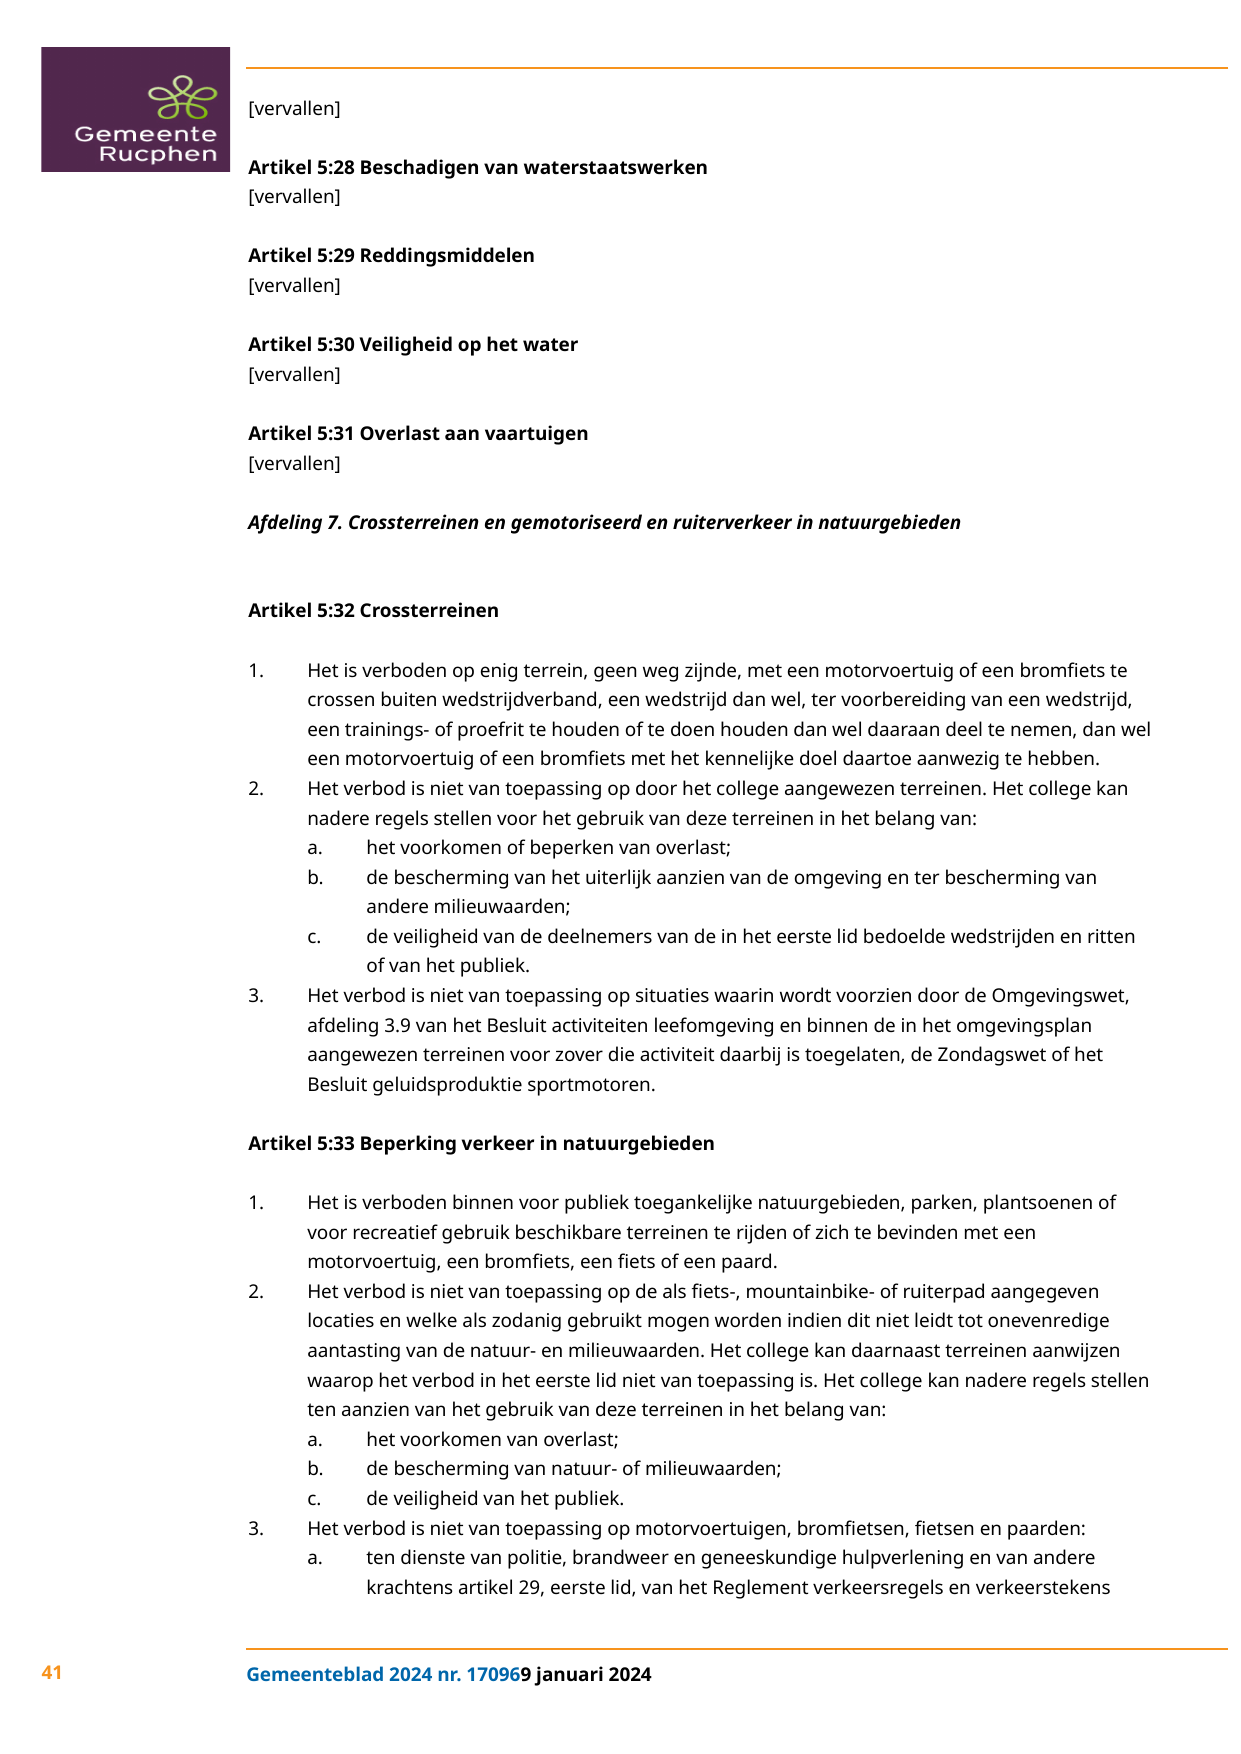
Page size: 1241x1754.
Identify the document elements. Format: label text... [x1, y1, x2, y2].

picture [41, 47, 231, 172]
list de bescherming van natuur- of milieuwaarden; [307, 1456, 1152, 1481]
text Afdeling 7. Crossterreinen en gemotoriseerd en ruiterverkeer in natuurgebieden [248, 509, 1152, 535]
list Het verbod is niet van toepassing op door het college aangewezen terreinen. Het college kan nadere regels stellen voor het gebruik van deze terreinen in het belang van: [248, 775, 1152, 831]
list de veiligheid van de deelnemers van de in het eerste lid bedoelde wedstrijden en ritten of van het publiek. [307, 923, 1152, 978]
list het voorkomen van overlast; [307, 1426, 1152, 1452]
text Artikel 5:28 Beschadigen van waterstaatswerken [248, 154, 1152, 180]
list ten dienste van politie, brandweer en geneeskundige hulpverlening en van andere krachtens artikel 29, eerste lid, van het Reglement verkeersregels en verkeerstekens [307, 1544, 1152, 1600]
text Artikel 5:33 Beperking verkeer in natuurgebieden [248, 1130, 1152, 1156]
list Het is verboden op enig terrein, geen weg zijnde, met een motorvoertuig of een bromfiets te crossen buiten wedstrijdverband, een wedstrijd dan wel, ter voorbereiding van een wedstrijd, een trainings- of proefrit te houden of te doen houden dan wel daaraan deel te nemen, dan wel een motorvoertuig of een bromfiets met het kennelijke doel daartoe aanwezig te hebben. [248, 657, 1152, 771]
text [vervallen] [248, 361, 1152, 387]
list Het verbod is niet van toepassing op motorvoertuigen, bromfietsen, fietsen en paarden: [248, 1515, 1152, 1541]
list de veiligheid van het publiek. [307, 1485, 1152, 1511]
text Artikel 5:29 Reddingsmiddelen [248, 243, 1152, 268]
text [vervallen] [248, 183, 1152, 209]
list Het verbod is niet van toepassing op situaties waarin wordt voorzien door de Omgevingswet, afdeling 3.9 van het Besluit activiteiten leefomgeving en binnen de in het omgevingsplan aangewezen terreinen voor zover die activiteit daarbij is toegelaten, de Zondagswet of het Besluit geluidsproduktie sportmotoren. [248, 982, 1152, 1097]
list de bescherming van het uiterlijk aanzien van de omgeving en ter bescherming van andere milieuwaarden; [307, 864, 1152, 919]
list Het is verboden binnen voor publiek toegankelijke natuurgebieden, parken, plantsoenen of voor recreatief gebruik beschikbare terreinen te rijden of zich te bevinden met een motorvoertuig, een bromfiets, een fiets of een paard. [248, 1189, 1152, 1274]
text [vervallen] [248, 95, 1152, 121]
text Artikel 5:31 Overlast aan vaartuigen [248, 420, 1152, 446]
text Artikel 5:32 Crossterreinen [248, 598, 1152, 623]
text [vervallen] [248, 450, 1152, 476]
text Artikel 5:30 Veiligheid op het water [248, 331, 1152, 357]
list het voorkomen of beperken van overlast; [307, 834, 1152, 860]
list Het verbod is niet van toepassing op de als fiets-, mountainbike- of ruiterpad aangegeven locaties en welke als zodanig gebruikt mogen worden indien dit niet leidt tot onevenredige aantasting van de natuur- en milieuwaarden. Het college kan daarnaast terreinen aanwijzen waarop het verbod in het eerste lid niet van toepassing is. Het college kan nadere regels stellen ten aanzien van het gebruik van deze terreinen in het belang van: [248, 1278, 1152, 1422]
text [vervallen] [248, 272, 1152, 298]
